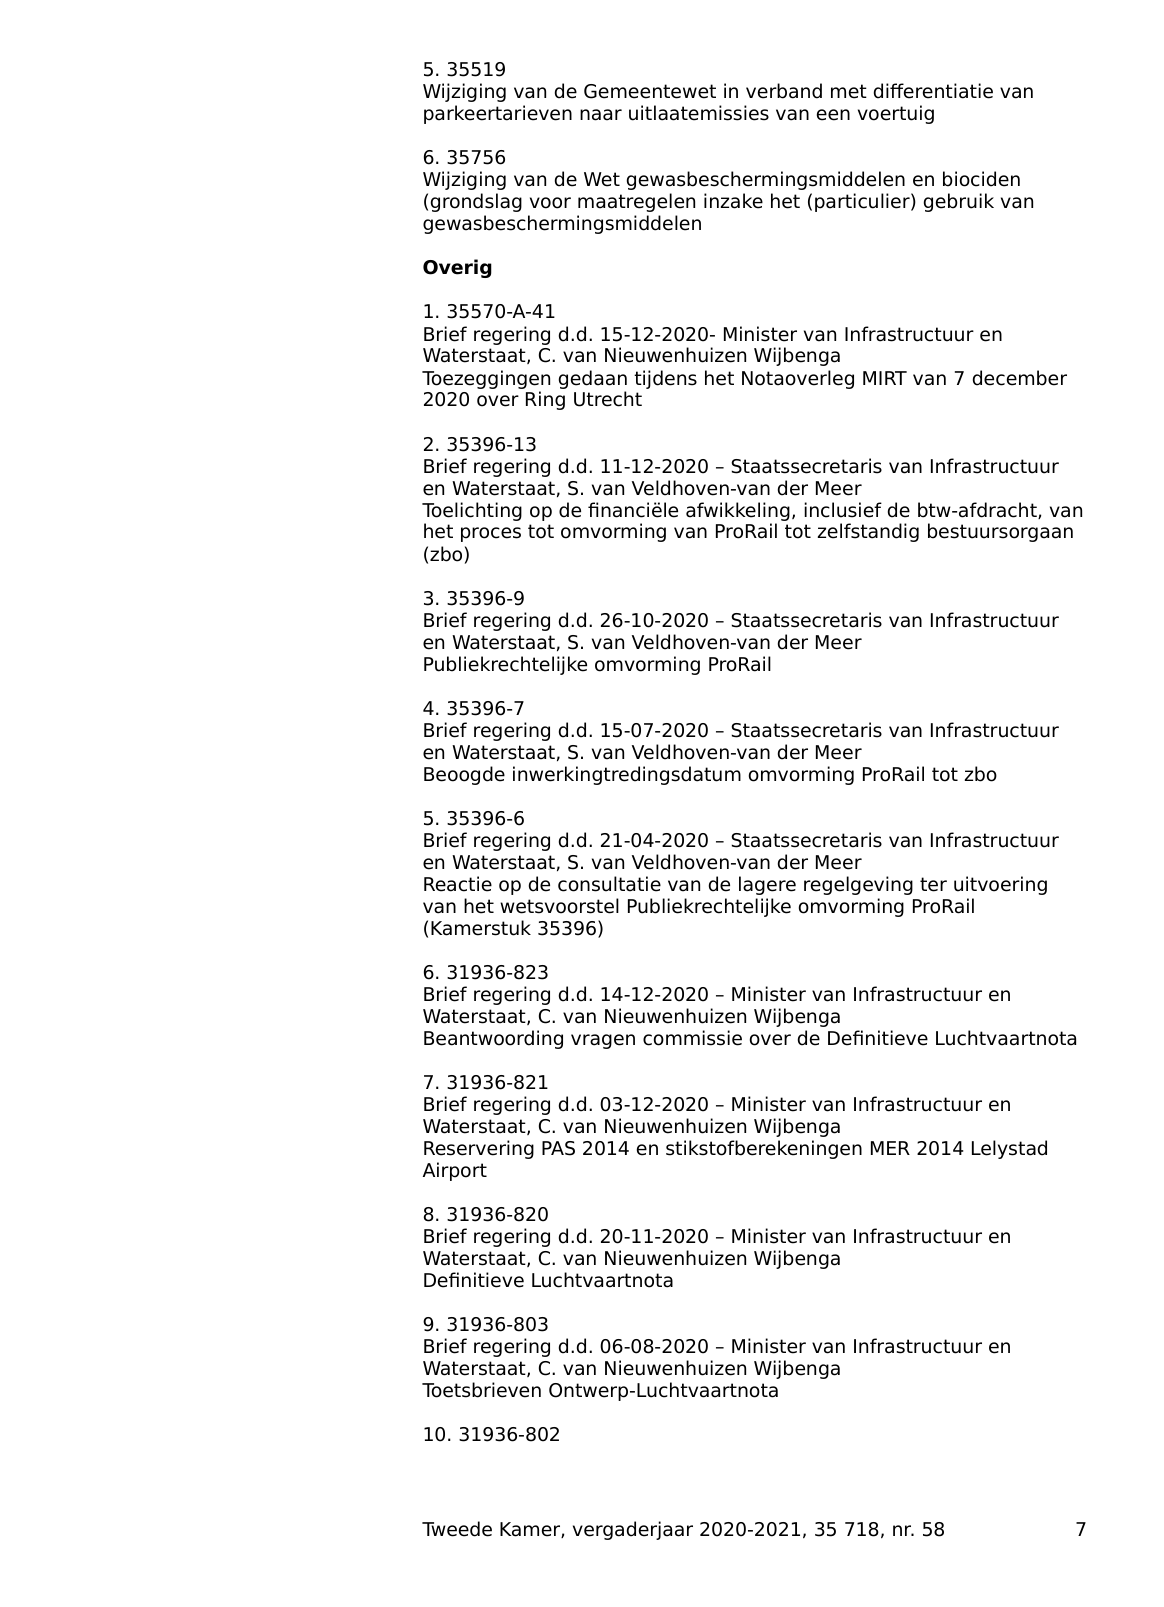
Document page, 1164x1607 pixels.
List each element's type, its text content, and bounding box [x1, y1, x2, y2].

subtitle Overig [422, 257, 1087, 279]
text 5. 35519 [422, 59, 1087, 81]
text Beoogde inwerkingtredingsdatum omvorming ProRail tot zbo [422, 764, 1087, 786]
text Brief regering d.d. 14-12-2020 – Minister van Infrastructuur en Waterstaat, C. van Nieuwenhuizen Wijbenga [422, 984, 1087, 1028]
text 4. 35396-7 [422, 698, 1087, 720]
text Brief regering d.d. 15-07-2020 – Staatssecretaris van Infrastructuur en Waterstaat, S. van Veldhoven-van der Meer [422, 720, 1087, 764]
text 1. 35570-A-41 [422, 301, 1087, 323]
text 2. 35396-13 [422, 433, 1087, 456]
text Toelichting op de financiële afwikkeling, inclusief de btw-afdracht, van het proces tot omvorming van ProRail tot zelfstandig bestuursorgaan (zbo) [422, 499, 1087, 565]
text Brief regering d.d. 11-12-2020 – Staatssecretaris van Infrastructuur en Waterstaat, S. van Veldhoven-van der Meer [422, 456, 1087, 499]
text Brief regering d.d. 26-10-2020 – Staatssecretaris van Infrastructuur en Waterstaat, S. van Veldhoven-van der Meer [422, 609, 1087, 653]
text Reservering PAS 2014 en stikstofberekeningen MER 2014 Lelystad Airport [422, 1138, 1087, 1182]
text Toetsbrieven Ontwerp-Luchtvaartnota [422, 1380, 1087, 1402]
text 6. 31936-823 [422, 962, 1087, 984]
text Beantwoording vragen commissie over de Definitieve Luchtvaartnota [422, 1028, 1087, 1050]
text 5. 35396-6 [422, 808, 1087, 830]
text Definitieve Luchtvaartnota [422, 1270, 1087, 1292]
text Brief regering d.d. 20-11-2020 – Minister van Infrastructuur en Waterstaat, C. van Nieuwenhuizen Wijbenga [422, 1226, 1087, 1270]
text 6. 35756 [422, 147, 1087, 169]
text Brief regering d.d. 15-12-2020- Minister van Infrastructuur en Waterstaat, C. van Nieuwenhuizen Wijbenga [422, 323, 1087, 367]
text 10. 31936-802 [422, 1424, 1087, 1446]
text 9. 31936-803 [422, 1314, 1087, 1336]
text Wijziging van de Wet gewasbeschermingsmiddelen en biociden (grondslag voor maatregelen inzake het (particulier) gebruik van gewasbeschermingsmiddelen [422, 169, 1087, 235]
text Wijziging van de Gemeentewet in verband met differentiatie van parkeertarieven naar uitlaatemissies van een voertuig [422, 81, 1087, 125]
text Brief regering d.d. 06-08-2020 – Minister van Infrastructuur en Waterstaat, C. van Nieuwenhuizen Wijbenga [422, 1336, 1087, 1380]
text Reactie op de consultatie van de lagere regelgeving ter uitvoering van het wetsvoorstel Publiekrechtelijke omvorming ProRail (Kamerstuk 35396) [422, 874, 1087, 940]
text 7. 31936-821 [422, 1072, 1087, 1094]
text Toezeggingen gedaan tijdens het Notaoverleg MIRT van 7 december 2020 over Ring Utrecht [422, 367, 1087, 411]
text Publiekrechtelijke omvorming ProRail [422, 653, 1087, 676]
text 8. 31936-820 [422, 1204, 1087, 1226]
text 3. 35396-9 [422, 588, 1087, 609]
text Brief regering d.d. 03-12-2020 – Minister van Infrastructuur en Waterstaat, C. van Nieuwenhuizen Wijbenga [422, 1094, 1087, 1138]
text Brief regering d.d. 21-04-2020 – Staatssecretaris van Infrastructuur en Waterstaat, S. van Veldhoven-van der Meer [422, 830, 1087, 874]
